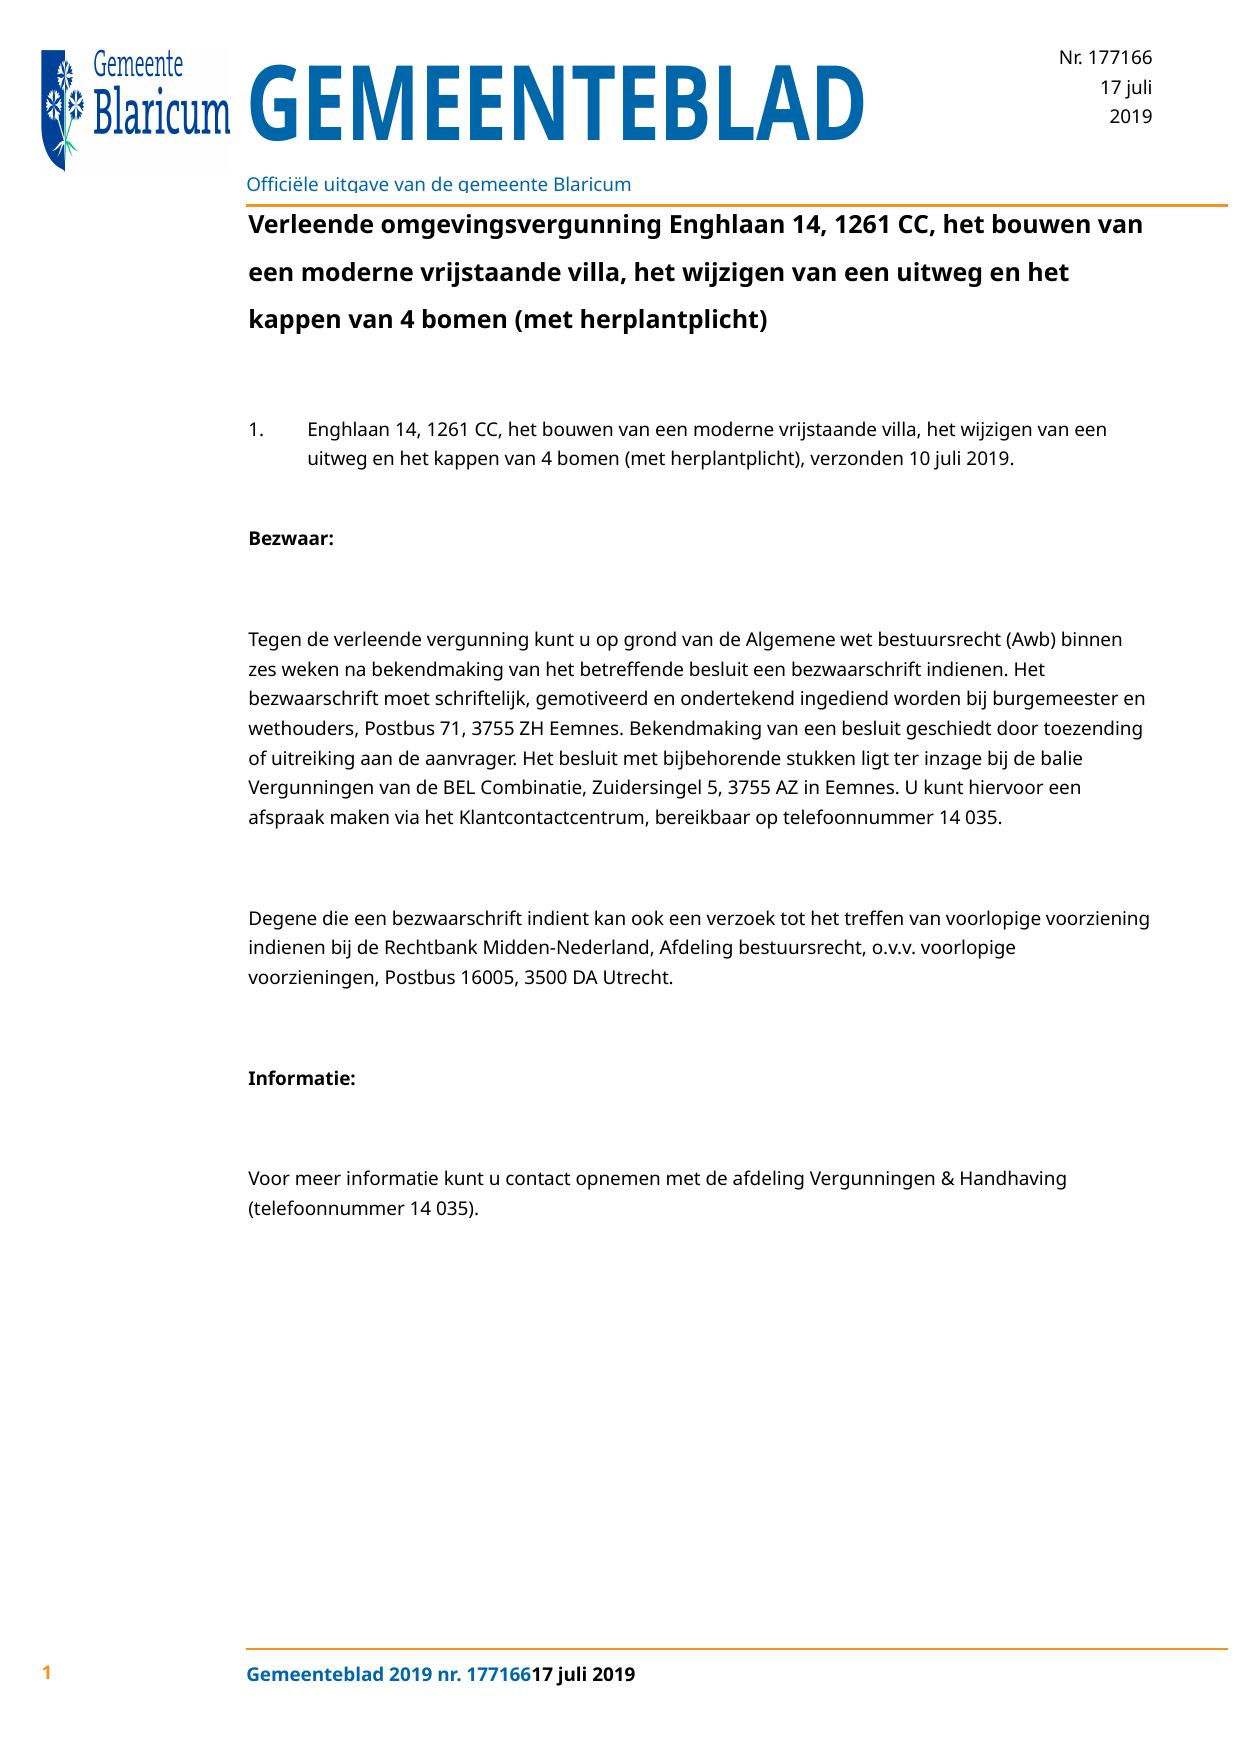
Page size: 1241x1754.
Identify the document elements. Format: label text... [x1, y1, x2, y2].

text Bezwaar: [248, 526, 1152, 551]
text Tegen de verleende vergunning kunt u op grond van de Algemene wet bestuursrecht (Awb) binnen zes weken na bekendmaking van het betreffende besluit een bezwaarschrift indienen. Het bezwaarschrift moet schriftelijk, gemotiveerd en ondertekend ingediend worden bij burgemeester en wethouders, Postbus 71, 3755 ZH Eemnes. Bekendmaking van een besluit geschiedt door toezending of uitreiking aan de aanvrager. Het besluit met bijbehorende stukken ligt ter inzage bij de balie Vergunningen van de BEL Combinatie, Zuidersingel 5, 3755 AZ in Eemnes. U kunt hiervoor een afspraak maken via het Klantcontactcentrum, bereikbaar op telefoonnummer 14 035. [248, 626, 1152, 829]
text Verleende omgevingsvergunning Enghlaan 14, 1261 CC, het bouwen van een moderne vrijstaande villa, het wijzigen van een uitweg en het kappen van 4 bomen (met herplantplicht) [248, 207, 1152, 336]
text Voor meer informatie kunt u contact opnemen met de afdeling Vergunningen & Handhaving (telefoonnummer 14 035). [248, 1166, 1152, 1221]
text Degene die een bezwaarschrift indient kan ook een verzoek tot het treffen van voorlopige voorziening indienen bij de Rechtbank Midden-Nederland, Afdeling bestuursrecht, o.v.v. voorlopige voorzieningen, Postbus 16005, 3500 DA Utrecht. [248, 905, 1152, 989]
picture [41, 47, 231, 172]
text Informatie: [248, 1065, 1152, 1090]
list Enghlaan 14, 1261 CC, het bouwen van een moderne vrijstaande villa, het wijzigen van een uitweg en het kappen van 4 bomen (met herplantplicht), verzonden 10 juli 2019. [248, 416, 1152, 471]
